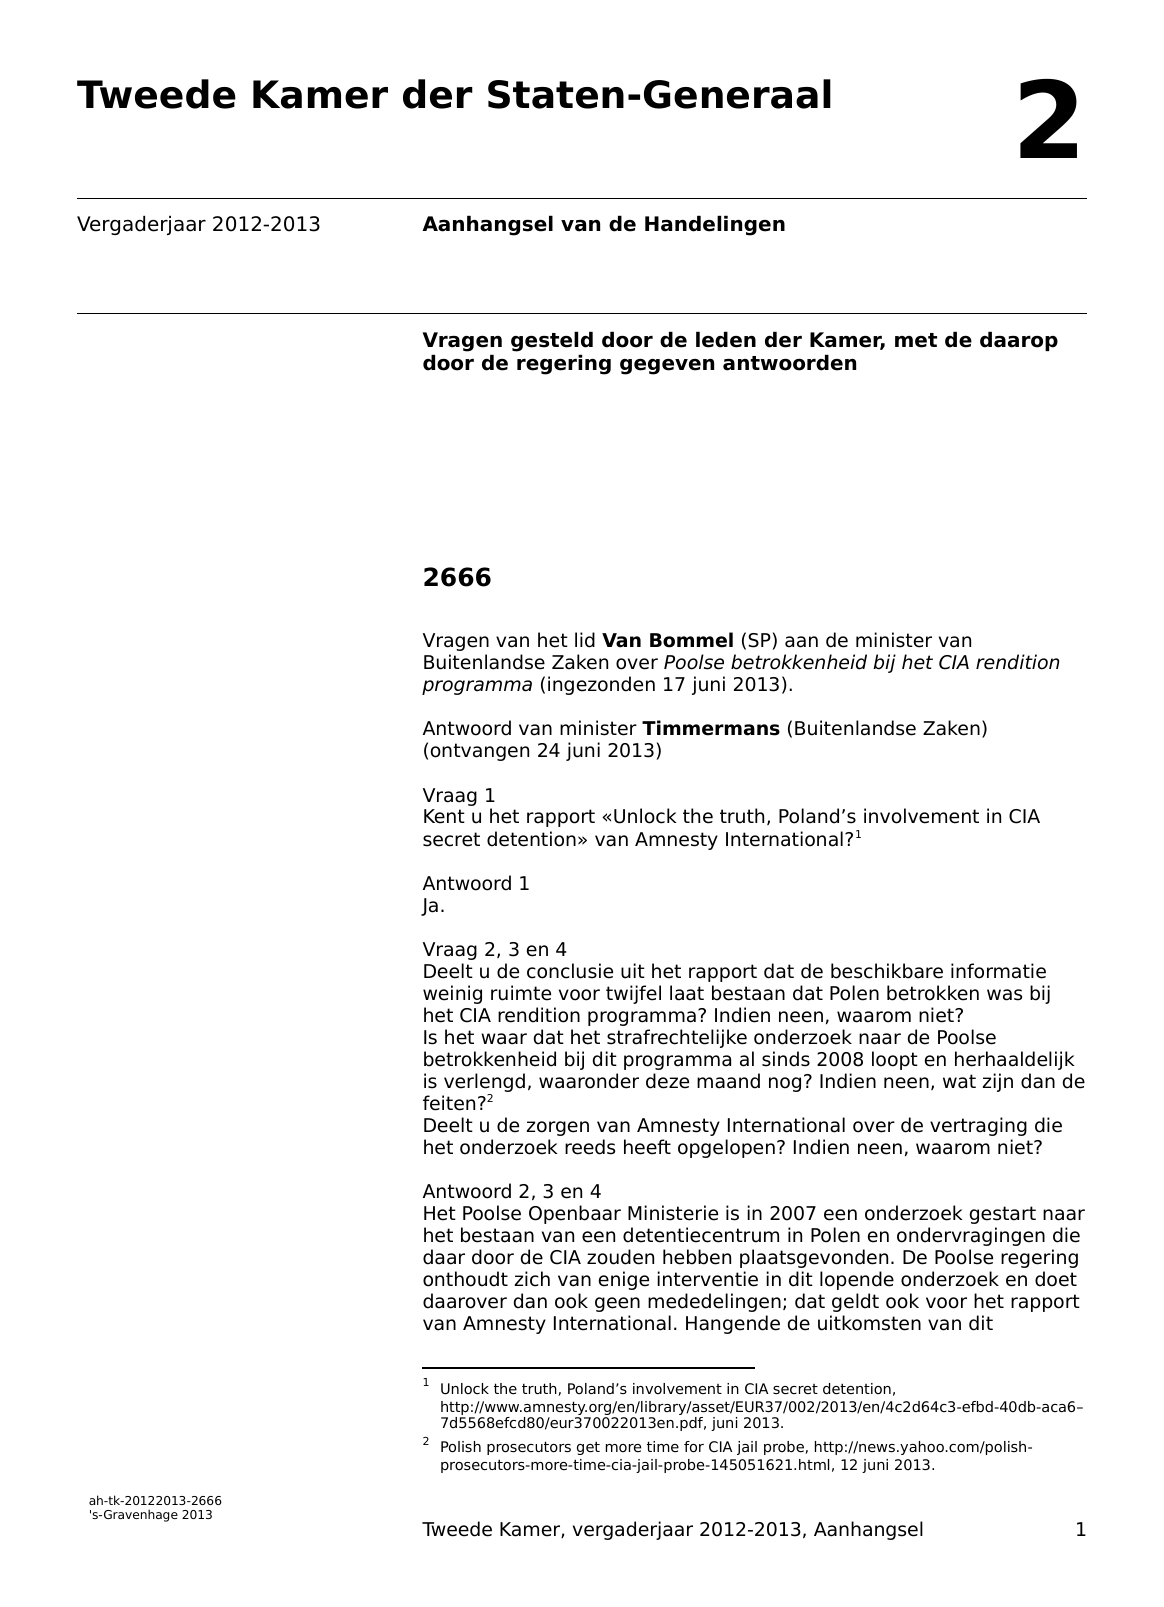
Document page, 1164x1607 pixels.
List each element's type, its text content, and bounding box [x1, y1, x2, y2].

text Polish prosecutors get more time for CIA jail probe, http://news.yahoo.com/polish-prosecutors-more-time-cia-jail-probe-145051621.html, 12 juni 2013. [422, 1435, 1087, 1474]
text Antwoord 1 [422, 873, 1087, 894]
text Deelt u de conclusie uit het rapport dat de beschikbare informatie weinig ruimte voor twijfel laat bestaan dat Polen betrokken was bij het CIA rendition programma? Indien neen, waarom niet? [422, 961, 1087, 1027]
text 's-Gravenhage 2013 [88, 1508, 323, 1522]
table_header Tweede Kamer der Staten-Generaal [77, 59, 886, 198]
text Unlock the truth, Poland’s involvement in CIA secret detention, http://www.amnesty.org/en/library/asset/EUR37/002/2013/en/4c2d64c3-efbd-40db-aca6–7d5568efcd80/eur370022013en.pdf, juni 2013. [422, 1377, 1087, 1432]
table_cell [77, 314, 422, 375]
table_cell Aanhangsel van de Handelingen [422, 199, 1087, 313]
text Kent u het rapport «Unlock the truth, Poland’s involvement in CIA secret detention» van Amnesty International? [422, 806, 1087, 850]
table_cell Vragen gesteld door de leden der Kamer, met de daarop door de regering gegeven antwoorden [422, 314, 1087, 375]
text Vragen van het lid Van Bommel (SP) aan de minister van Buitenlandse Zaken over Poolse betrokkenheid bij het CIA rendition programma (ingezonden 17 juni 2013). [422, 630, 1087, 696]
text Vraag 2, 3 en 4 [422, 939, 1087, 961]
text Is het waar dat het strafrechtelijke onderzoek naar de Poolse betrokkenheid bij dit programma al sinds 2008 loopt en herhaaldelijk is verlengd, waaronder deze maand nog? Indien neen, wat zijn dan de feiten? [422, 1027, 1087, 1114]
text Antwoord 2, 3 en 4 [422, 1181, 1087, 1203]
text 2666 [422, 563, 1087, 592]
text Het Poolse Openbaar Ministerie is in 2007 een onderzoek gestart naar het bestaan van een detentiecentrum in Polen en ondervragingen die daar door de CIA zouden hebben plaatsgevonden. De Poolse regering onthoudt zich van enige interventie in dit lopende onderzoek en doet daarover dan ook geen mededelingen; dat geldt ook voor het rapport van Amnesty International. Hangende de uitkomsten van dit [422, 1203, 1087, 1334]
text ah-tk-20122013-2666 [88, 1494, 323, 1508]
text Deelt u de zorgen van Amnesty International over de vertraging die het onderzoek reeds heeft opgelopen? Indien neen, waarom niet? [422, 1114, 1087, 1158]
text Vraag 1 [422, 784, 1087, 806]
table_header 2 [886, 59, 1087, 198]
text Antwoord van minister Timmermans (Buitenlandse Zaken) (ontvangen 24 juni 2013) [422, 718, 1087, 762]
text Ja. [422, 894, 1087, 917]
table_cell Vergaderjaar 2012-2013 [77, 199, 422, 313]
